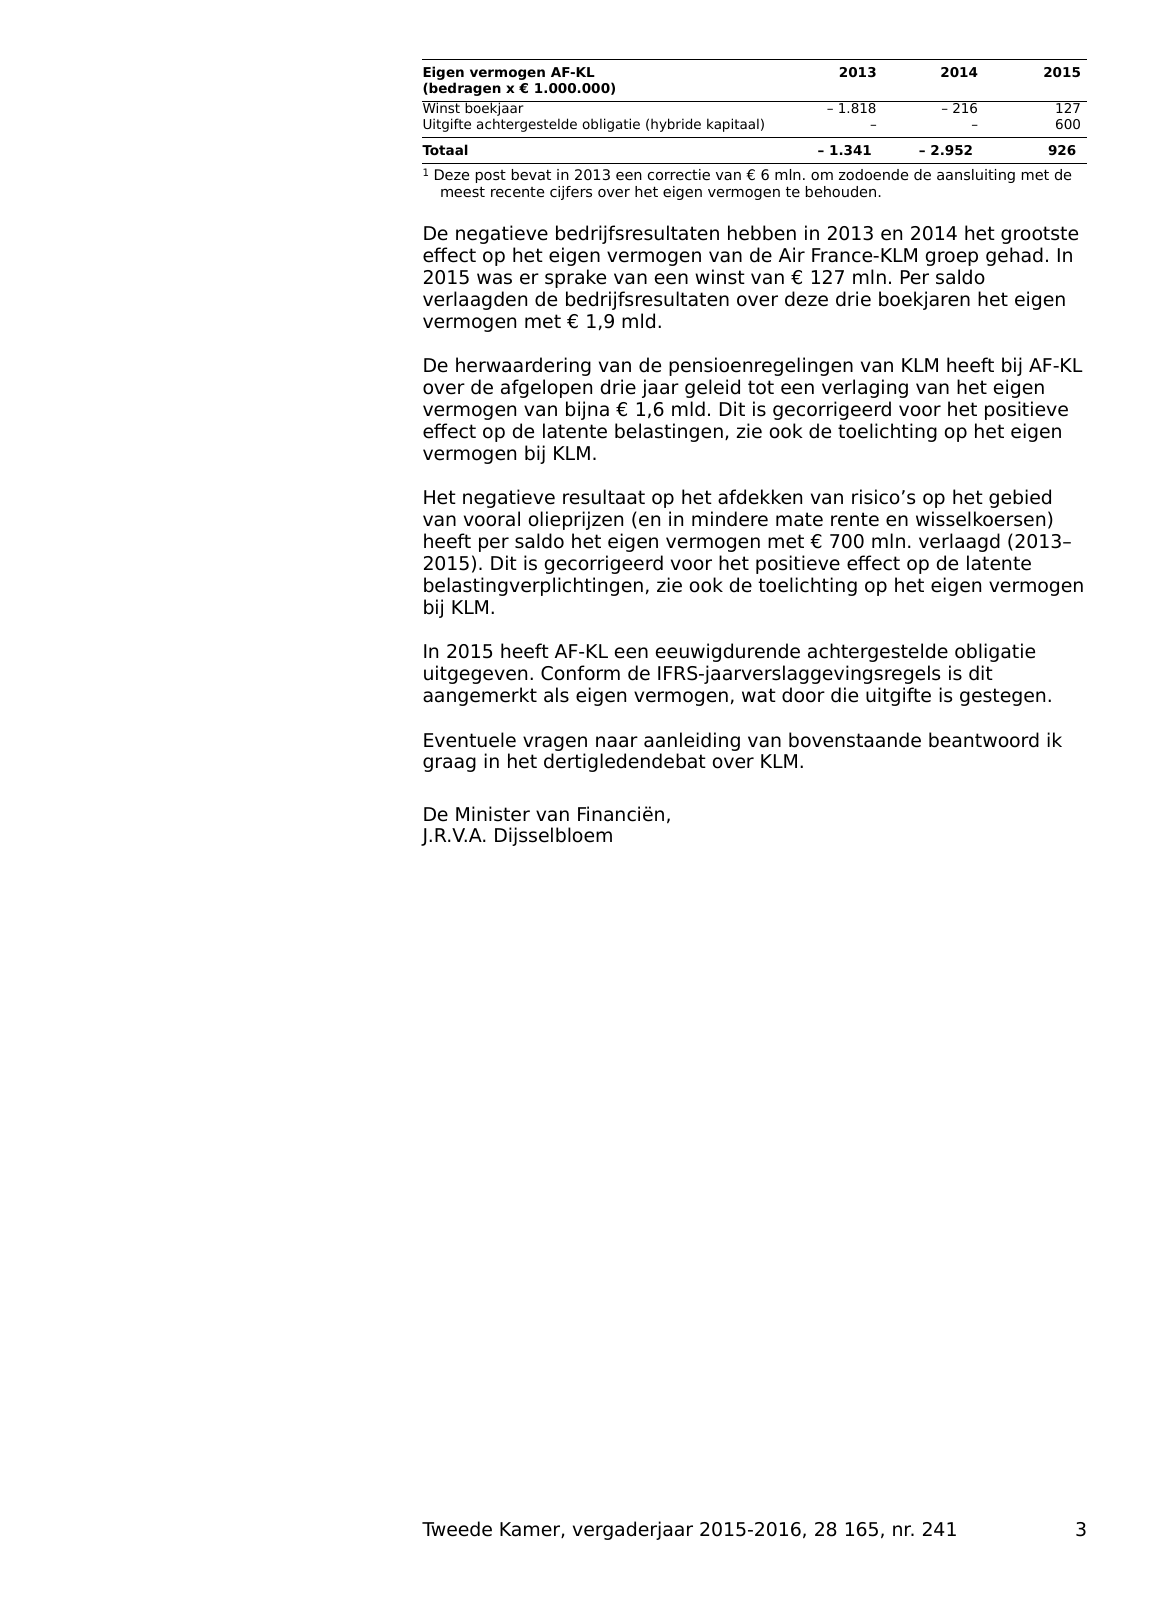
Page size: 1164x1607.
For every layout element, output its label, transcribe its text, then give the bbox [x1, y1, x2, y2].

text De herwaardering van de pensioenregelingen van KLM heeft bij AF-KL over de afgelopen drie jaar geleid tot een verlaging van het eigen vermogen van bijna € 1,6 mld. Dit is gecorrigeerd voor het positieve effect op de latente belastingen, zie ook de toelichting op het eigen vermogen bij KLM. [422, 355, 1087, 465]
table_cell 600 [984, 117, 1087, 137]
table_cell 127 [984, 102, 1087, 117]
table_header 2013 [779, 60, 882, 101]
table_header Eigen vermogen AF-KL (bedragen x € 1.000.000) [422, 60, 779, 101]
text De negatieve bedrijfsresultaten hebben in 2013 en 2014 het grootste effect op het eigen vermogen van de Air France-KLM groep gehad. In 2015 was er sprake van een winst van € 127 mln. Per saldo verlaagden de bedrijfsresultaten over deze drie boekjaren het eigen vermogen met € 1,9 mld. [422, 223, 1087, 333]
text In 2015 heeft AF-KL een eeuwigdurende achtergestelde obligatie uitgegeven. Conform de IFRS-jaarverslaggevingsregels is dit aangemerkt als eigen vermogen, wat door die uitgifte is gestegen. [422, 641, 1087, 707]
table_cell – 216 [882, 102, 984, 117]
table_cell – 2.952 [882, 138, 984, 163]
table_header 2015 [984, 60, 1087, 101]
table_cell Totaal [422, 138, 779, 163]
table_header 2014 [882, 60, 984, 101]
table_cell 926 [984, 138, 1087, 163]
table_cell – 1.341 [779, 138, 882, 163]
text Het negatieve resultaat op het afdekken van risico’s op het gebied van vooral olieprijzen (en in mindere mate rente en wisselkoersen) heeft per saldo het eigen vermogen met € 700 mln. verlaagd (2013–2015). Dit is gecorrigeerd voor het positieve effect op de latente belastingverplichtingen, zie ook de toelichting op het eigen vermogen bij KLM. [422, 487, 1087, 619]
table_cell – 1.818 [779, 102, 882, 117]
table_cell Uitgifte achtergestelde obligatie (hybride kapitaal) [422, 117, 779, 137]
text De Minister van Financiën, J.R.V.A. Dijsselbloem [422, 803, 1087, 847]
table_cell 1 Deze post bevat in 2013 een correctie van € 6 mln. om zodoende de aansluiting met de meest recente cijfers over het eigen vermogen te behouden. [422, 164, 1087, 201]
text Eventuele vragen naar aanleiding van bovenstaande beantwoord ik graag in het dertigledendebat over KLM. [422, 729, 1087, 773]
table_cell – [882, 117, 984, 137]
table_cell Winst boekjaar [422, 102, 779, 117]
table_cell – [779, 117, 882, 137]
